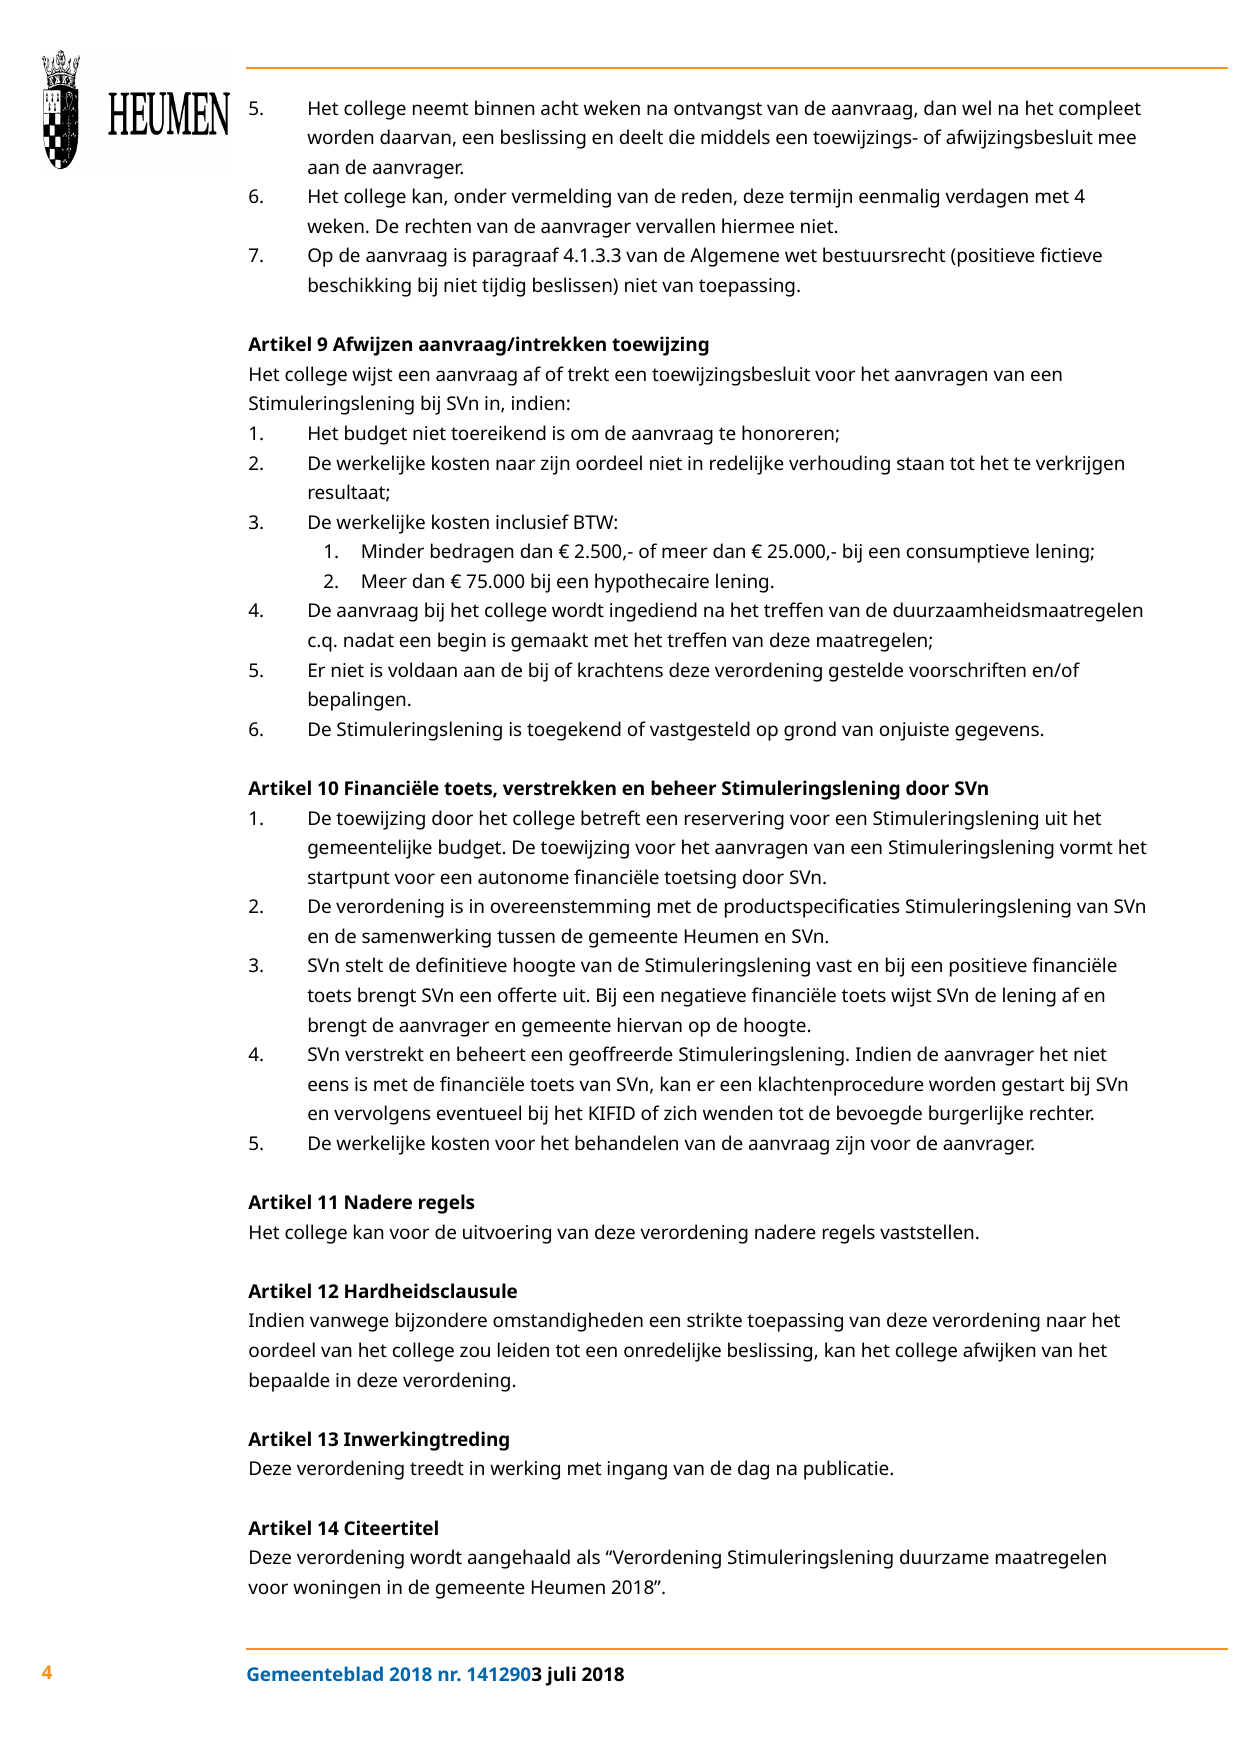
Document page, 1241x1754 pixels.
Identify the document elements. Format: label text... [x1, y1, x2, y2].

text Indien vanwege bijzondere omstandigheden een strikte toepassing van deze verordening naar het oordeel van het college zou leiden tot een onredelijke beslissing, kan het college afwijken van het bepaalde in deze verordening. [248, 1308, 1152, 1393]
list De Stimuleringslening is toegekend of vastgesteld op grond van onjuiste gegevens. [248, 716, 1152, 742]
list Meer dan € 75.000 bij een hypothecaire lening. [323, 568, 1152, 594]
list Het college kan, onder vermelding van de reden, deze termijn eenmalig verdagen met 4 weken. De rechten van de aanvrager vervallen hiermee niet. [248, 183, 1152, 239]
text Deze verordening wordt aangehaald als “Verordening Stimuleringslening duurzame maatregelen voor woningen in de gemeente Heumen 2018”. [248, 1544, 1152, 1600]
list De verordening is in overeenstemming met de productspecificaties Stimuleringslening van SVn en de samenwerking tussen de gemeente Heumen en SVn. [248, 893, 1152, 949]
list Er niet is voldaan aan de bij of krachtens deze verordening gestelde voorschriften en/of bepalingen. [248, 657, 1152, 712]
list Op de aanvraag is paragraaf 4.1.3.3 van de Algemene wet bestuursrecht (positieve fictieve beschikking bij niet tijdig beslissen) niet van toepassing. [248, 243, 1152, 298]
list SVn verstrekt en beheert een geoffreerde Stimuleringslening. Indien de aanvrager het niet eens is met de financiële toets van SVn, kan er een klachtenprocedure worden gestart bij SVn en vervolgens eventueel bij het KIFID of zich wenden tot de bevoegde burgerlijke rechter. [248, 1041, 1152, 1126]
list SVn stelt de definitieve hoogte van de Stimuleringslening vast en bij een positieve financiële toets brengt SVn een offerte uit. Bij een negatieve financiële toets wijst SVn de lening af en brengt de aanvrager en gemeente hiervan op de hoogte. [248, 953, 1152, 1038]
list Het budget niet toereikend is om de aanvraag te honoreren; [248, 420, 1152, 446]
list De werkelijke kosten naar zijn oordeel niet in redelijke verhouding staan tot het te verkrijgen resultaat; [248, 450, 1152, 505]
text Het college wijst een aanvraag af of trekt een toewijzingsbesluit voor het aanvragen van een Stimuleringslening bij SVn in, indien: [248, 361, 1152, 416]
list Minder bedragen dan € 2.500,- of meer dan € 25.000,- bij een consumptieve lening; [323, 538, 1152, 564]
list De werkelijke kosten inclusief BTW: [248, 509, 1152, 535]
list De werkelijke kosten voor het behandelen van de aanvraag zijn voor de aanvrager. [248, 1130, 1152, 1156]
text Artikel 14 Citeertitel [248, 1515, 1152, 1541]
text Deze verordening treedt in werking met ingang van de dag na publicatie. [248, 1456, 1152, 1481]
text Artikel 9 Afwijzen aanvraag/intrekken toewijzing [248, 331, 1152, 357]
picture [41, 47, 231, 172]
text Artikel 11 Nadere regels [248, 1189, 1152, 1215]
list Het college neemt binnen acht weken na ontvangst van de aanvraag, dan wel na het compleet worden daarvan, een beslissing en deelt die middels een toewijzings- of afwijzingsbesluit mee aan de aanvrager. [248, 95, 1152, 180]
text Artikel 10 Financiële toets, verstrekken en beheer Stimuleringslening door SVn [248, 775, 1152, 801]
text Het college kan voor de uitvoering van deze verordening nadere regels vaststellen. [248, 1219, 1152, 1245]
list De aanvraag bij het college wordt ingediend na het treffen van de duurzaamheidsmaatregelen c.q. nadat een begin is gemaakt met het treffen van deze maatregelen; [248, 598, 1152, 653]
text Artikel 13 Inwerkingtreding [248, 1426, 1152, 1452]
text Artikel 12 Hardheidsclausule [248, 1278, 1152, 1304]
list De toewijzing door het college betreft een reservering voor een Stimuleringslening uit het gemeentelijke budget. De toewijzing voor het aanvragen van een Stimuleringslening vormt het startpunt voor een autonome financiële toetsing door SVn. [248, 805, 1152, 890]
